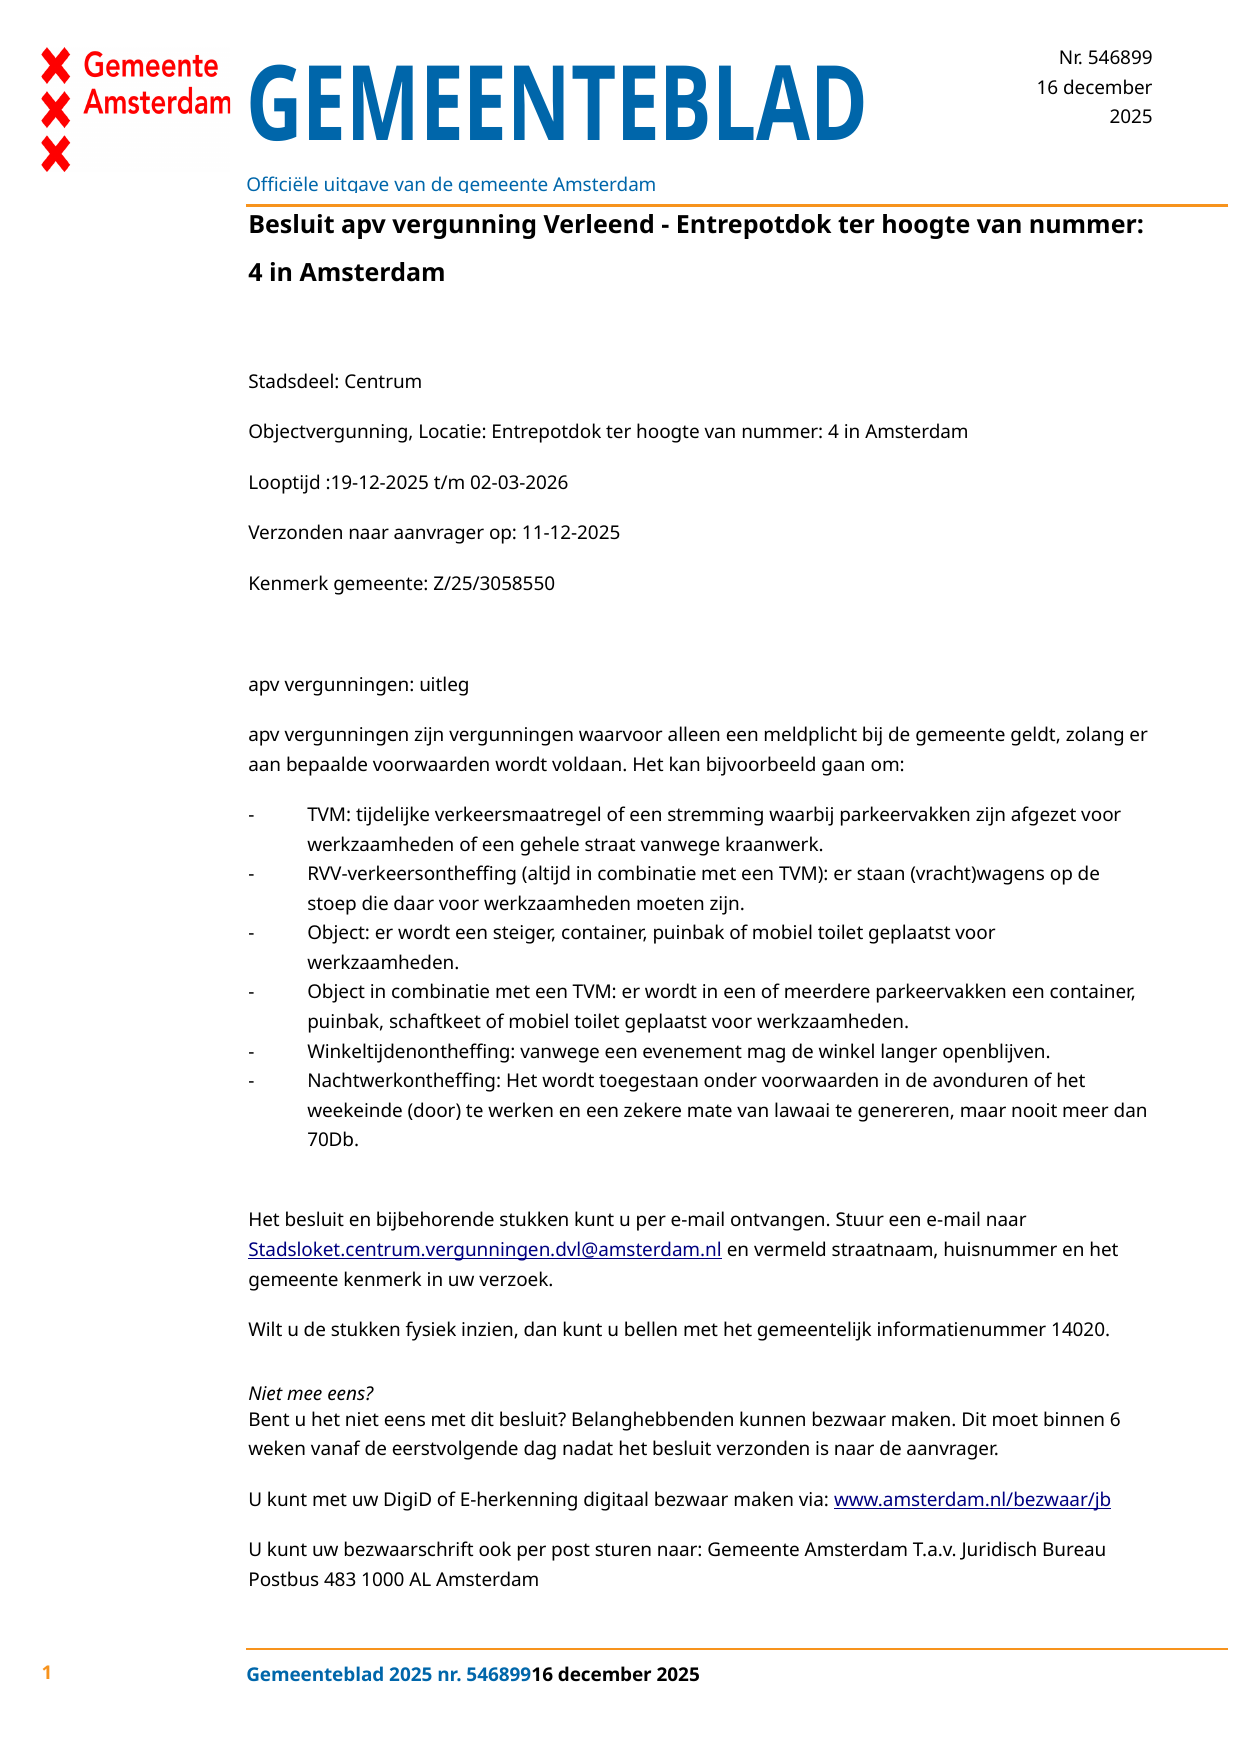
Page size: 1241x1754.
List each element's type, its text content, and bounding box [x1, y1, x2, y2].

text Niet mee eens? [248, 1380, 1152, 1406]
list Winkeltijdenontheffing: vanwege een evenement mag de winkel langer openblijven. [248, 1038, 1152, 1064]
list Nachtwerkontheffing: Het wordt toegestaan onder voorwaarden in de avonduren of het weekeinde (door) te werken en een zekere mate van lawaai te genereren, maar nooit meer dan 70Db. [248, 1067, 1152, 1152]
text U kunt met uw DigiD of E-herkenning digitaal bezwaar maken via: www.amsterdam.nl/bezwaar/jb [248, 1486, 1152, 1512]
text Looptijd :19-12-2025 t/m 02-03-2026 [248, 469, 1152, 495]
text Objectvergunning, Locatie: Entrepotdok ter hoogte van nummer: 4 in Amsterdam [248, 419, 1152, 444]
list Object in combinatie met een TVM: er wordt in een of meerdere parkeervakken een container, puinbak, schaftkeet of mobiel toilet geplaatst voor werkzaamheden. [248, 979, 1152, 1034]
picture [41, 47, 231, 172]
text Het besluit en bijbehorende stukken kunt u per e-mail ontvangen. Stuur een e-mail naar Stadsloket.centrum.vergunningen.dvl@amsterdam.nl en vermeld straatnaam, huisnummer en het gemeente kenmerk in uw verzoek. [248, 1207, 1152, 1292]
list TVM: tijdelijke verkeersmaatregel of een stremming waarbij parkeervakken zijn afgezet voor werkzaamheden of een gehele straat vanwege kraanwerk. [248, 801, 1152, 857]
text Besluit apv vergunning Verleend - Entrepotdok ter hoogte van nummer: 4 in Amsterdam [248, 207, 1152, 288]
text Verzonden naar aanvrager op: 11-12-2025 [248, 519, 1152, 545]
text U kunt uw bezwaarschrift ook per post sturen naar: Gemeente Amsterdam T.a.v. Juridisch Bureau Postbus 483 1000 AL Amsterdam [248, 1536, 1152, 1592]
text apv vergunningen zijn vergunningen waarvoor alleen een meldplicht bij de gemeente geldt, zolang er aan bepaalde voorwaarden wordt voldaan. Het kan bijvoorbeeld gaan om: [248, 721, 1152, 777]
text Kenmerk gemeente: Z/25/3058550 [248, 570, 1152, 596]
text Wilt u de stukken fysiek inzien, dan kunt u bellen met het gemeentelijk informatienummer 14020. [248, 1316, 1152, 1342]
list Object: er wordt een steiger, container, puinbak of mobiel toilet geplaatst voor werkzaamheden. [248, 919, 1152, 975]
text apv vergunningen: uitleg [248, 671, 1152, 697]
list RVV-verkeersontheffing (altijd in combinatie met een TVM): er staan (vracht)wagens op de stoep die daar voor werkzaamheden moeten zijn. [248, 860, 1152, 916]
text Stadsdeel: Centrum [248, 368, 1152, 394]
text Bent u het niet eens met dit besluit? Belanghebbenden kunnen bezwaar maken. Dit moet binnen 6 weken vanaf de eerstvolgende dag nadat het besluit verzonden is naar de aanvrager. [248, 1406, 1152, 1461]
